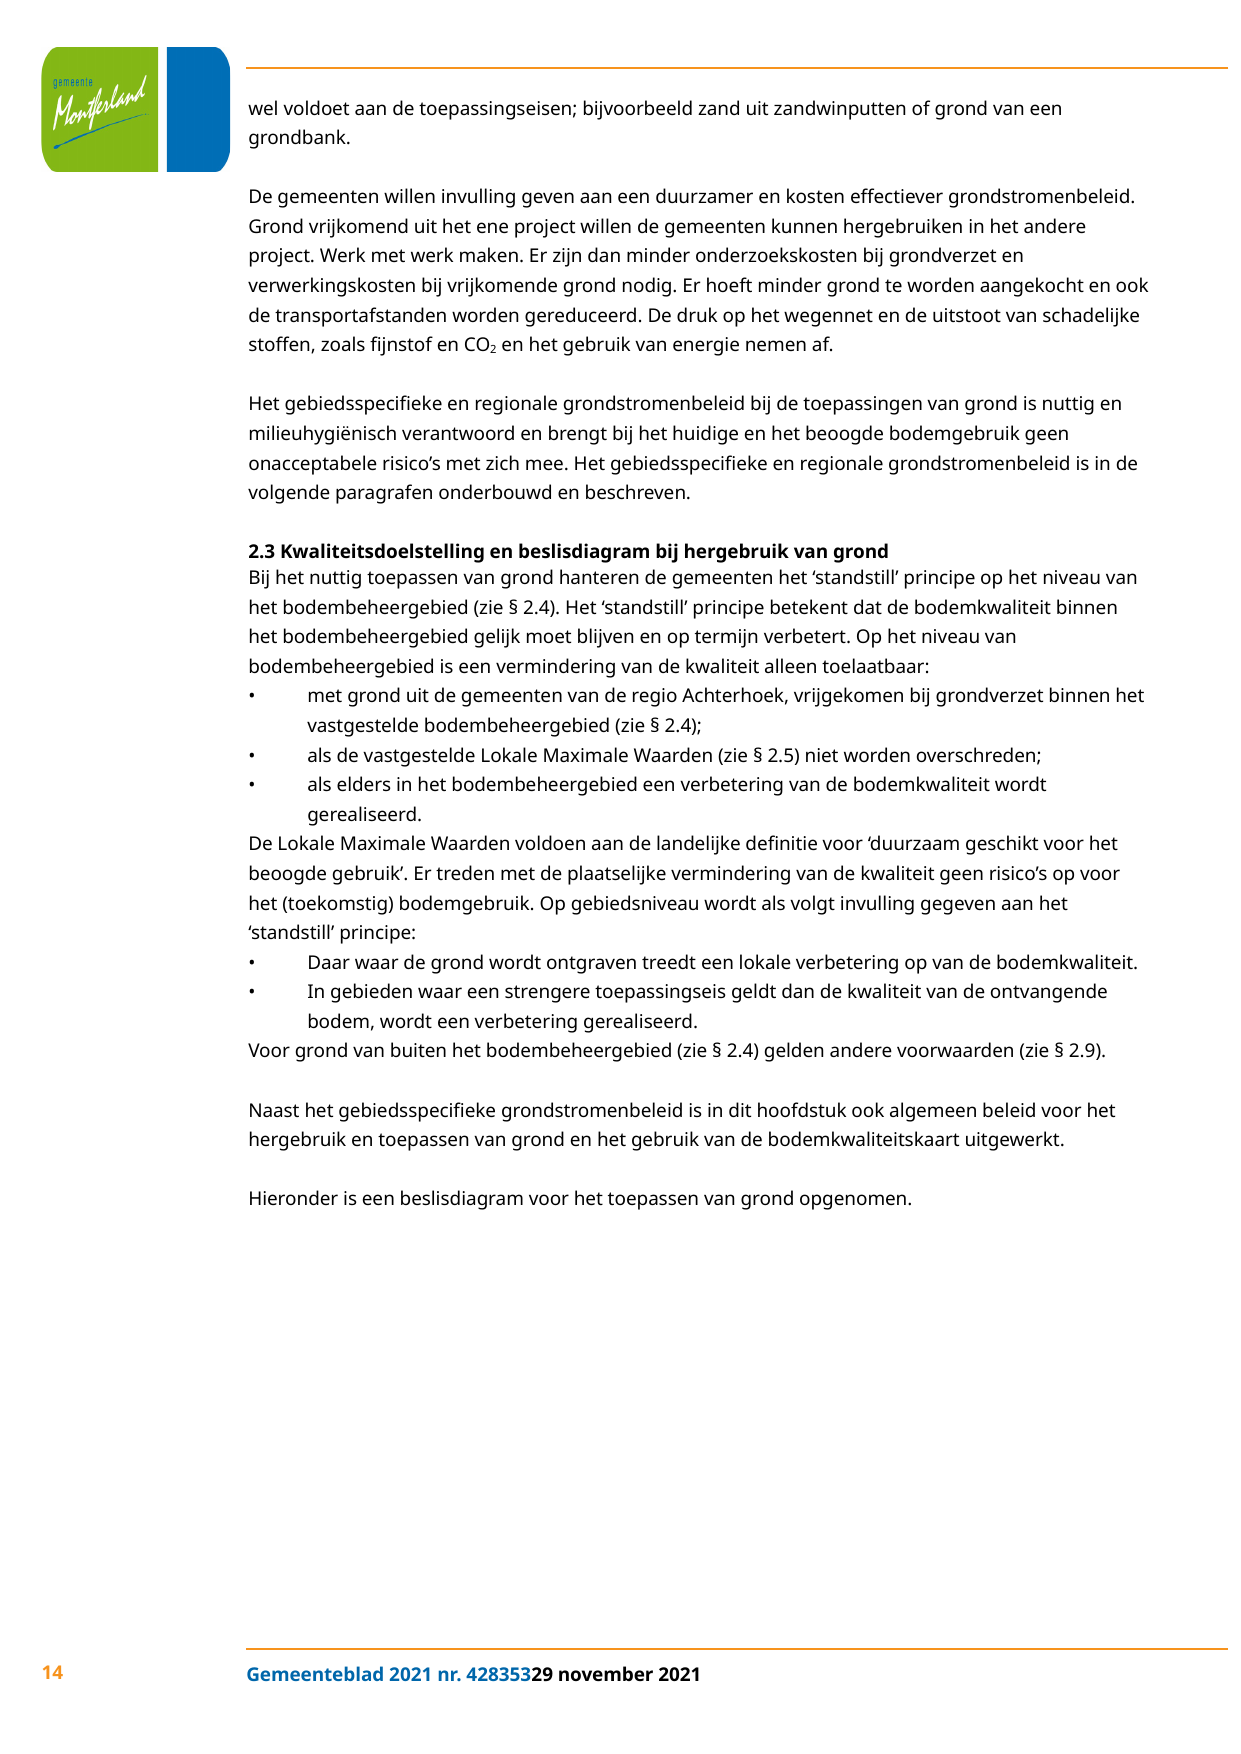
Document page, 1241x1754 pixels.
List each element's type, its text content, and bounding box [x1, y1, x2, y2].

list Daar waar de grond wordt ontgraven treedt een lokale verbetering op van de bodemkwaliteit. [248, 949, 1152, 974]
text De gemeenten willen invulling geven aan een duurzamer en kosten effectiever grondstromenbeleid. Grond vrijkomend uit het ene project willen de gemeenten kunnen hergebruiken in het andere project. Werk met werk maken. Er zijn dan minder onderzoekskosten bij grondverzet en verwerkingskosten bij vrijkomende grond nodig. Er hoeft minder grond te worden aangekocht en ook de transportafstanden worden gereduceerd. De druk op het wegennet en de uitstoot van schadelijke stoffen, zoals fijnstof en CO2 en het gebruik van energie nemen af. [248, 183, 1152, 357]
text wel voldoet aan de toepassingseisen; bijvoorbeeld zand uit zandwinputten of grond van een grondbank. [248, 95, 1152, 150]
text Bij het nuttig toepassen van grond hanteren de gemeenten het ‘standstill’ principe op het niveau van het bodembeheergebied (zie § 2.4). Het ‘standstill’ principe betekent dat de bodemkwaliteit binnen het bodembeheergebied gelijk moet blijven en op termijn verbetert. Op het niveau van bodembeheergebied is een vermindering van de kwaliteit alleen toelaatbaar: [248, 564, 1152, 679]
list als de vastgestelde Lokale Maximale Waarden (zie § 2.5) niet worden overschreden; [248, 742, 1152, 767]
text Het gebiedsspecifieke en regionale grondstromenbeleid bij de toepassingen van grond is nuttig en milieuhygiënisch verantwoord en brengt bij het huidige en het beoogde bodemgebruik geen onacceptabele risico’s met zich mee. Het gebiedsspecifieke en regionale grondstromenbeleid is in de volgende paragrafen onderbouwd en beschreven. [248, 391, 1152, 505]
text Naast het gebiedsspecifieke grondstromenbeleid is in dit hoofdstuk ook algemeen beleid voor het hergebruik en toepassen van grond en het gebruik van de bodemkwaliteitskaart uitgewerkt. [248, 1097, 1152, 1152]
list In gebieden waar een strengere toepassingseis geldt dan de kwaliteit van de ontvangende bodem, wordt een verbetering gerealiseerd. [248, 978, 1152, 1034]
picture [41, 47, 231, 172]
text Hieronder is een beslisdiagram voor het toepassen van grond opgenomen. [248, 1186, 1152, 1211]
text Voor grond van buiten het bodembeheergebied (zie § 2.4) gelden andere voorwaarden (zie § 2.9). [248, 1038, 1152, 1063]
list als elders in het bodembeheergebied een verbetering van de bodemkwaliteit wordt gerealiseerd. [248, 771, 1152, 827]
text 2.3 Kwaliteitsdoelstelling en beslisdiagram bij hergebruik van grond [248, 538, 1152, 564]
list met grond uit de gemeenten van de regio Achterhoek, vrijgekomen bij grondverzet binnen het vastgestelde bodembeheergebied (zie § 2.4); [248, 683, 1152, 738]
text De Lokale Maximale Waarden voldoen aan de landelijke definitie voor ‘duurzaam geschikt voor het beoogde gebruik’. Er treden met de plaatselijke vermindering van de kwaliteit geen risico’s op voor het (toekomstig) bodemgebruik. Op gebiedsniveau wordt als volgt invulling gegeven aan het ‘standstill’ principe: [248, 831, 1152, 945]
